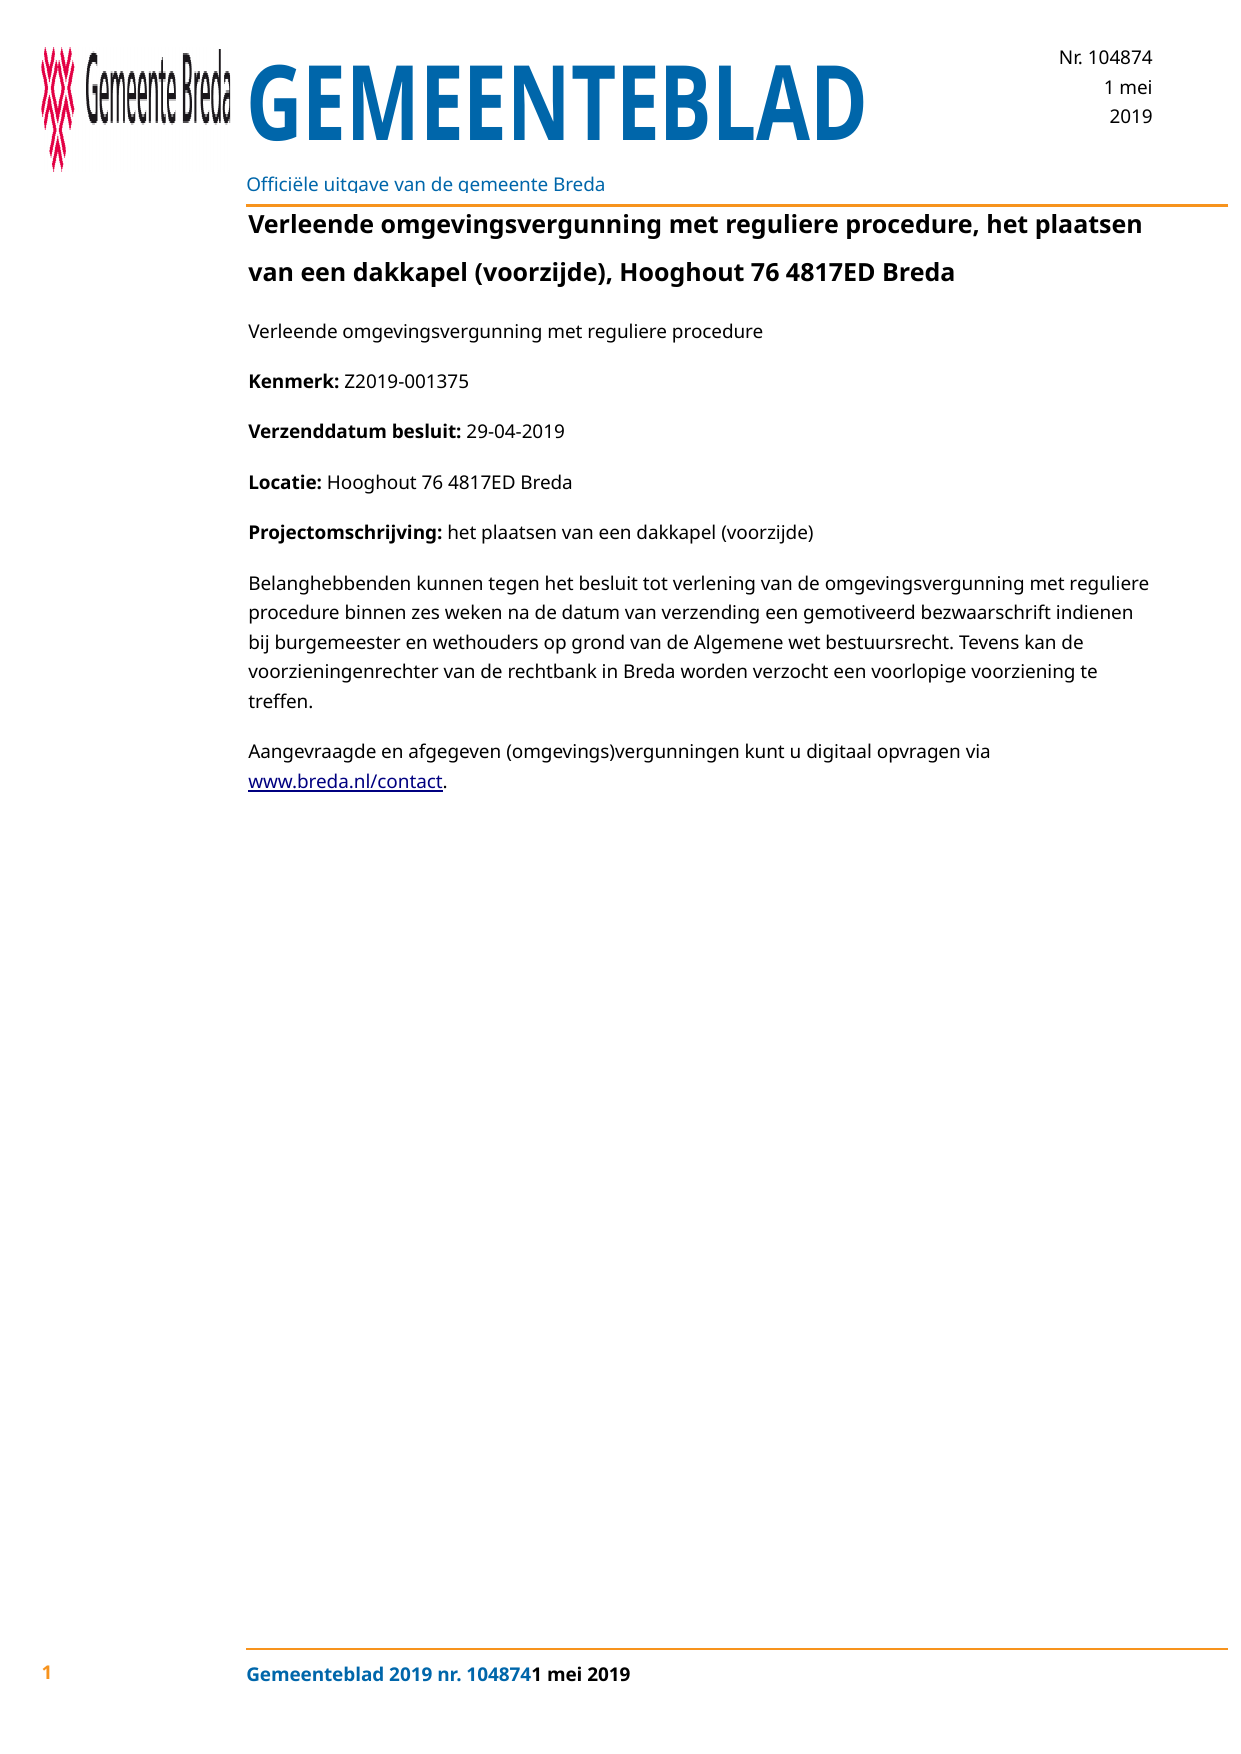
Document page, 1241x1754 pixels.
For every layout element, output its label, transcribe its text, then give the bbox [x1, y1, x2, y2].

text Verleende omgevingsvergunning met reguliere procedure, het plaatsen van een dakkapel (voorzijde), Hooghout 76 4817ED Breda [248, 207, 1152, 288]
text Verzenddatum besluit: 29-04-2019 [248, 419, 1152, 444]
text Locatie: Hooghout 76 4817ED Breda [248, 469, 1152, 495]
picture [41, 47, 231, 172]
text Projectomschrijving: het plaatsen van een dakkapel (voorzijde) [248, 519, 1152, 545]
text Belanghebbenden kunnen tegen het besluit tot verlening van de omgevingsvergunning met reguliere procedure binnen zes weken na de datum van verzending een gemotiveerd bezwaarschrift indienen bij burgemeester en wethouders op grond van de Algemene wet bestuursrecht. Tevens kan de voorzieningenrechter van de rechtbank in Breda worden verzocht een voorlopige voorziening te treffen. [248, 570, 1152, 714]
text Kenmerk: Z2019-001375 [248, 368, 1152, 394]
text Verleende omgevingsvergunning met reguliere procedure [248, 318, 1152, 344]
text Aangevraagde en afgegeven (omgevings)vergunningen kunt u digitaal opvragen via www.breda.nl/contact. [248, 739, 1152, 794]
